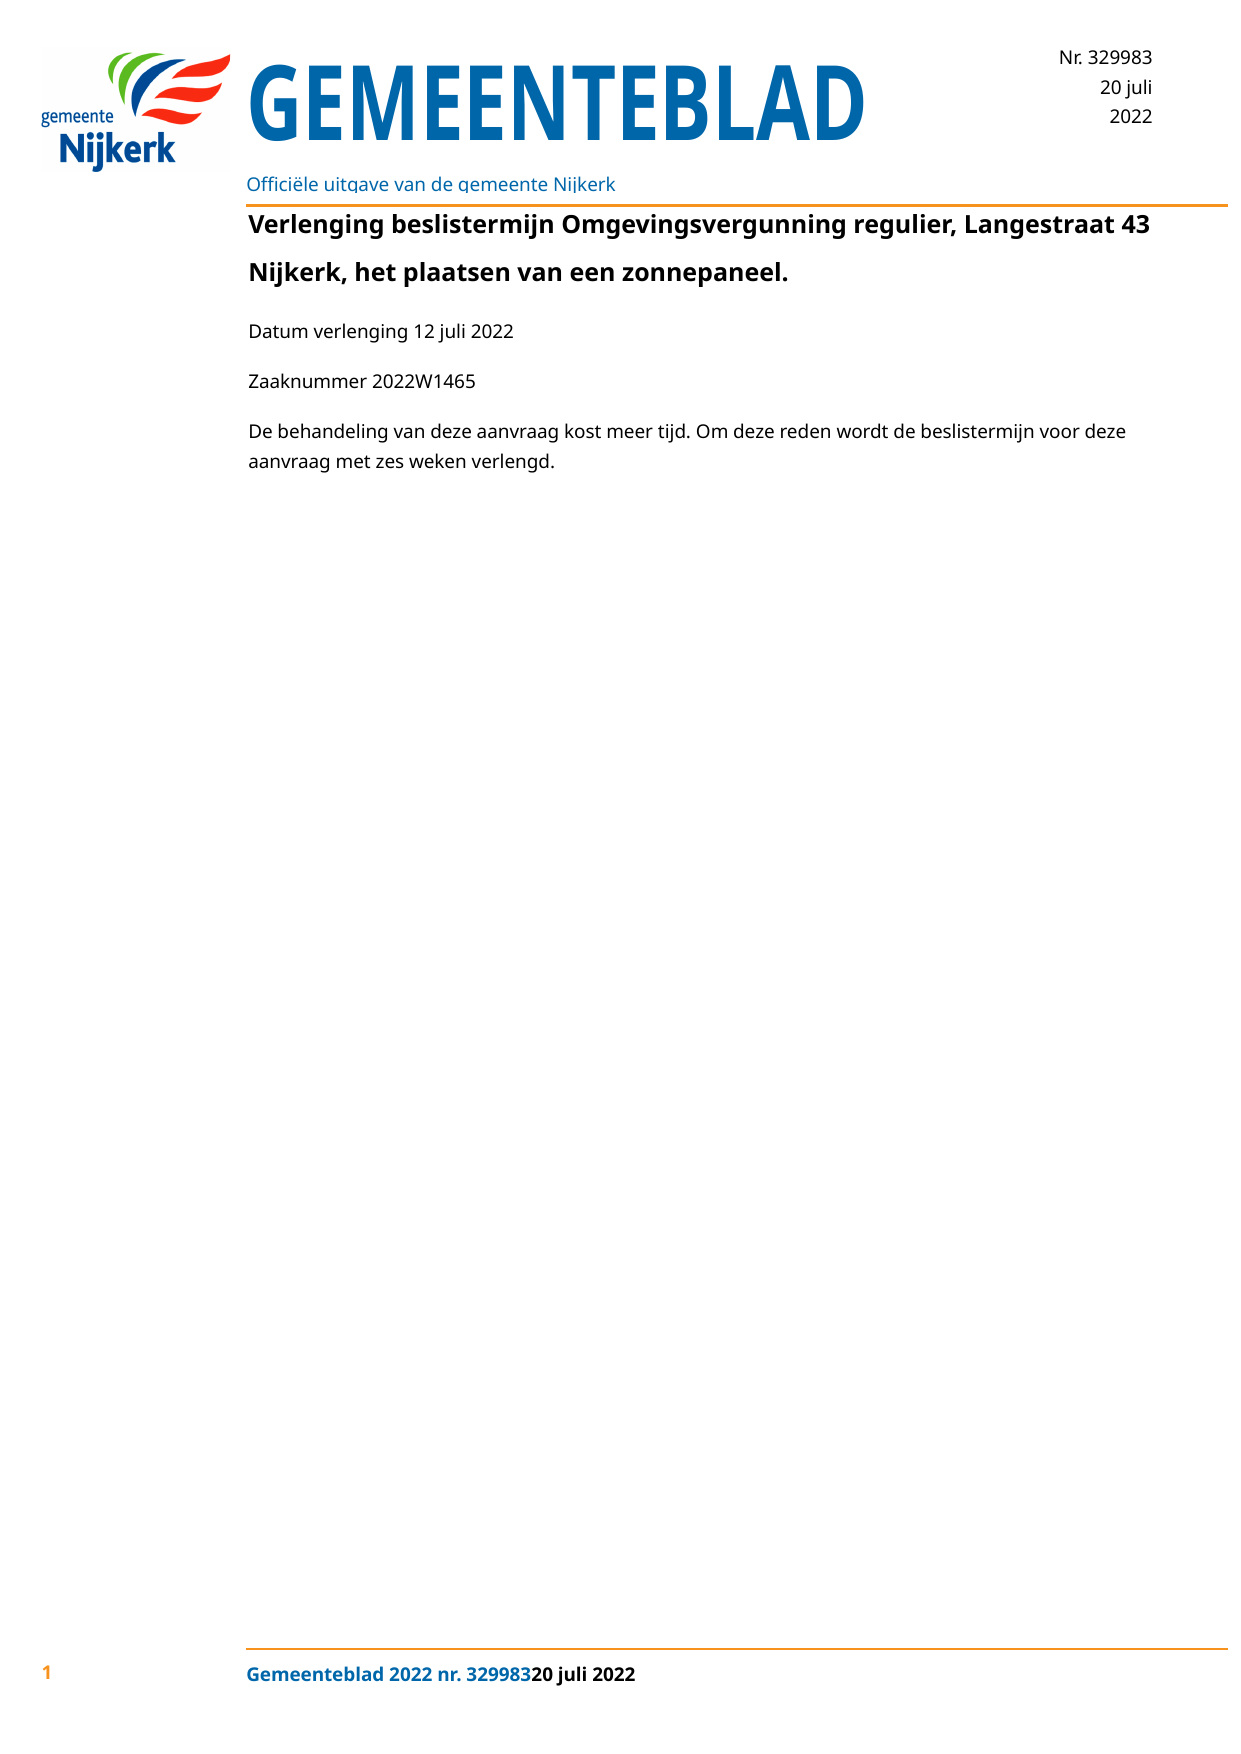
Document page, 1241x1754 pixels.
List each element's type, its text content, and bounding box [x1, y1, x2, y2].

text Verlenging beslistermijn Omgevingsvergunning regulier, Langestraat 43 Nijkerk, het plaatsen van een zonnepaneel. [248, 207, 1152, 288]
text De behandeling van deze aanvraag kost meer tijd. Om deze reden wordt de beslistermijn voor deze aanvraag met zes weken verlengd. [248, 419, 1152, 474]
text Zaaknummer 2022W1465 [248, 368, 1152, 394]
text Datum verlenging 12 juli 2022 [248, 318, 1152, 344]
picture [41, 47, 231, 172]
